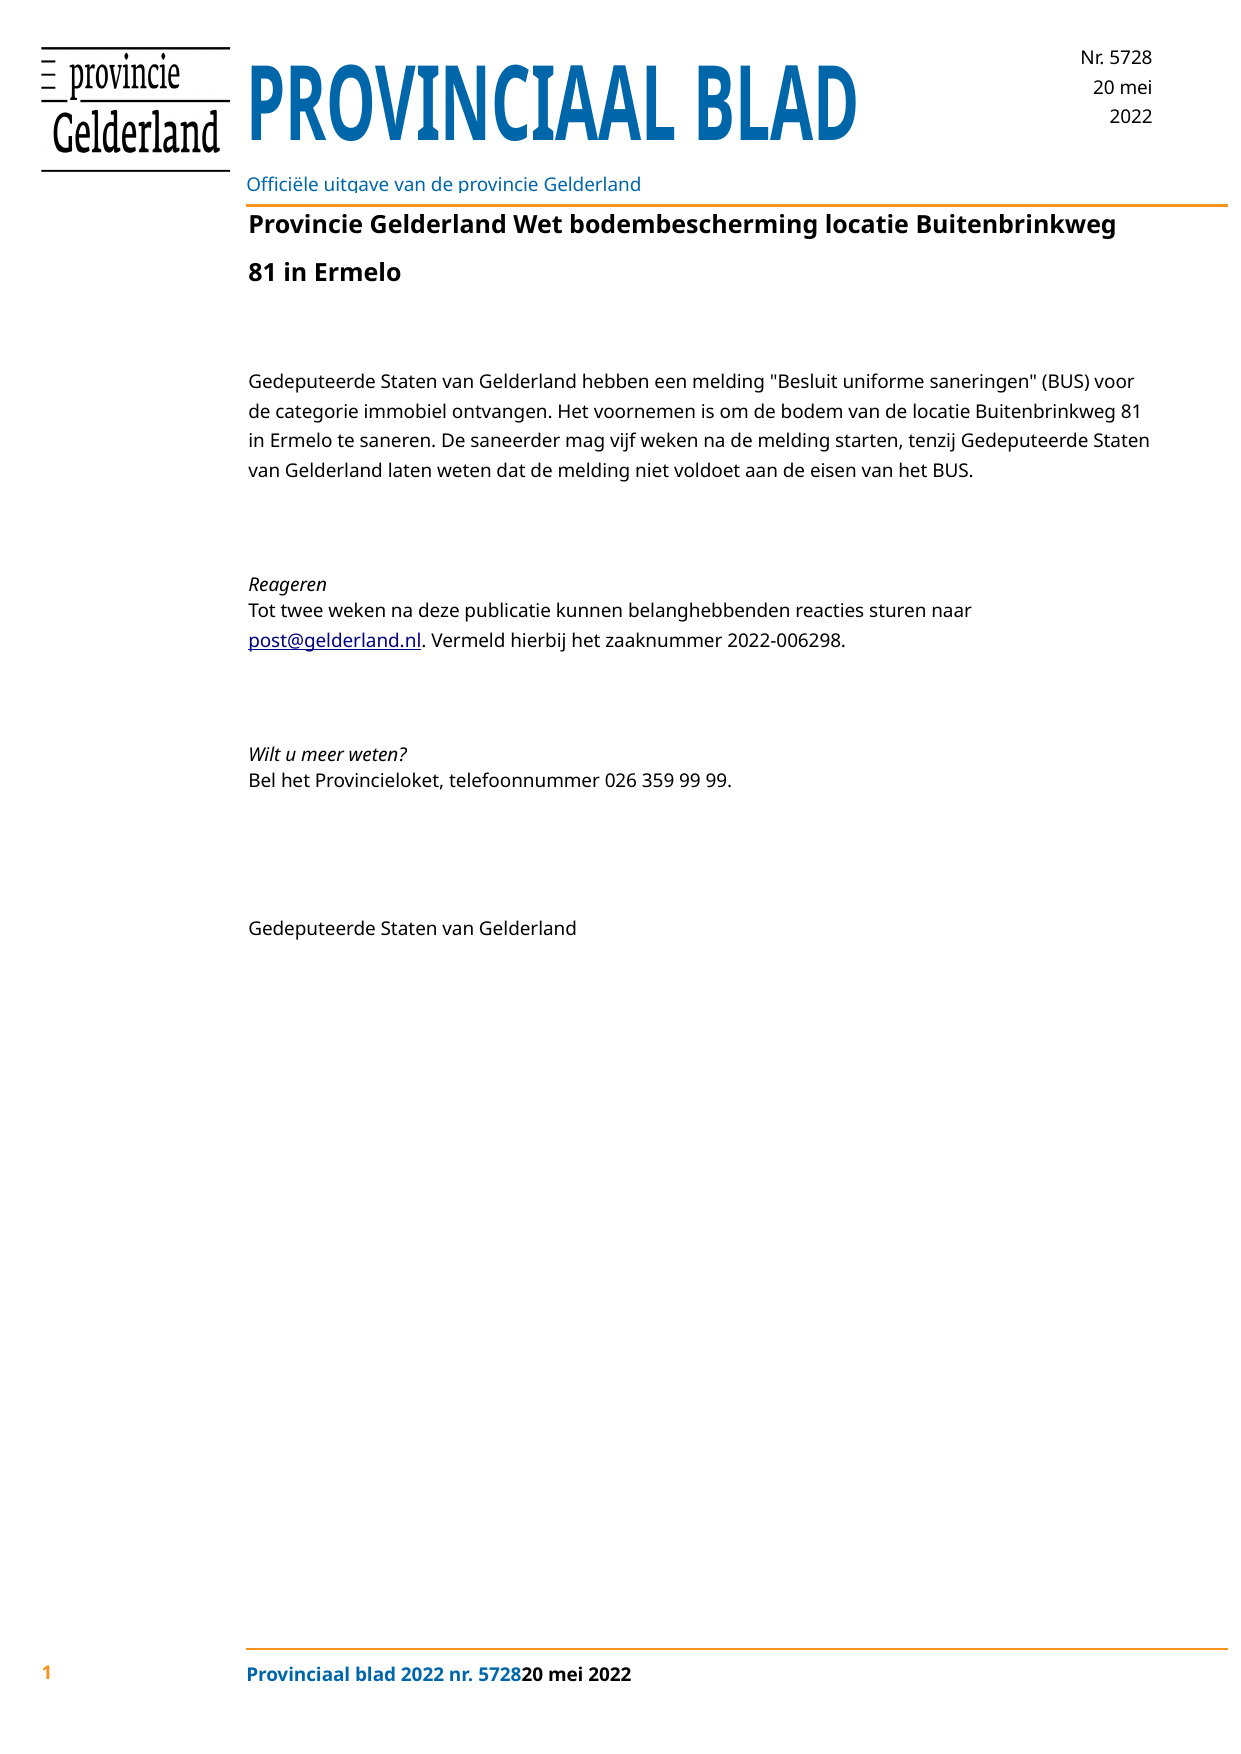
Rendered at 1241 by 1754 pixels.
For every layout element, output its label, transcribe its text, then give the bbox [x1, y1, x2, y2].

picture [41, 47, 231, 172]
text Wilt u meer weten? [248, 741, 1152, 767]
text Tot twee weken na deze publicatie kunnen belanghebbenden reacties sturen naar post@gelderland.nl. Vermeld hierbij het zaaknummer 2022-006298. [248, 597, 1152, 652]
text Gedeputeerde Staten van Gelderland [248, 916, 1152, 941]
text Bel het Provincieloket, telefoonnummer 026 359 99 99. [248, 767, 1152, 793]
text Reageren [248, 571, 1152, 597]
text Gedeputeerde Staten van Gelderland hebben een melding "Besluit uniforme saneringen" (BUS) voor de categorie immobiel ontvangen. Het voornemen is om de bodem van de locatie Buitenbrinkweg 81 in Ermelo te saneren. De saneerder mag vijf weken na de melding starten, tenzij Gedeputeerde Staten van Gelderland laten weten dat de melding niet voldoet aan de eisen van het BUS. [248, 368, 1152, 483]
text Provincie Gelderland Wet bodembescherming locatie Buitenbrinkweg 81 in Ermelo [248, 207, 1152, 288]
